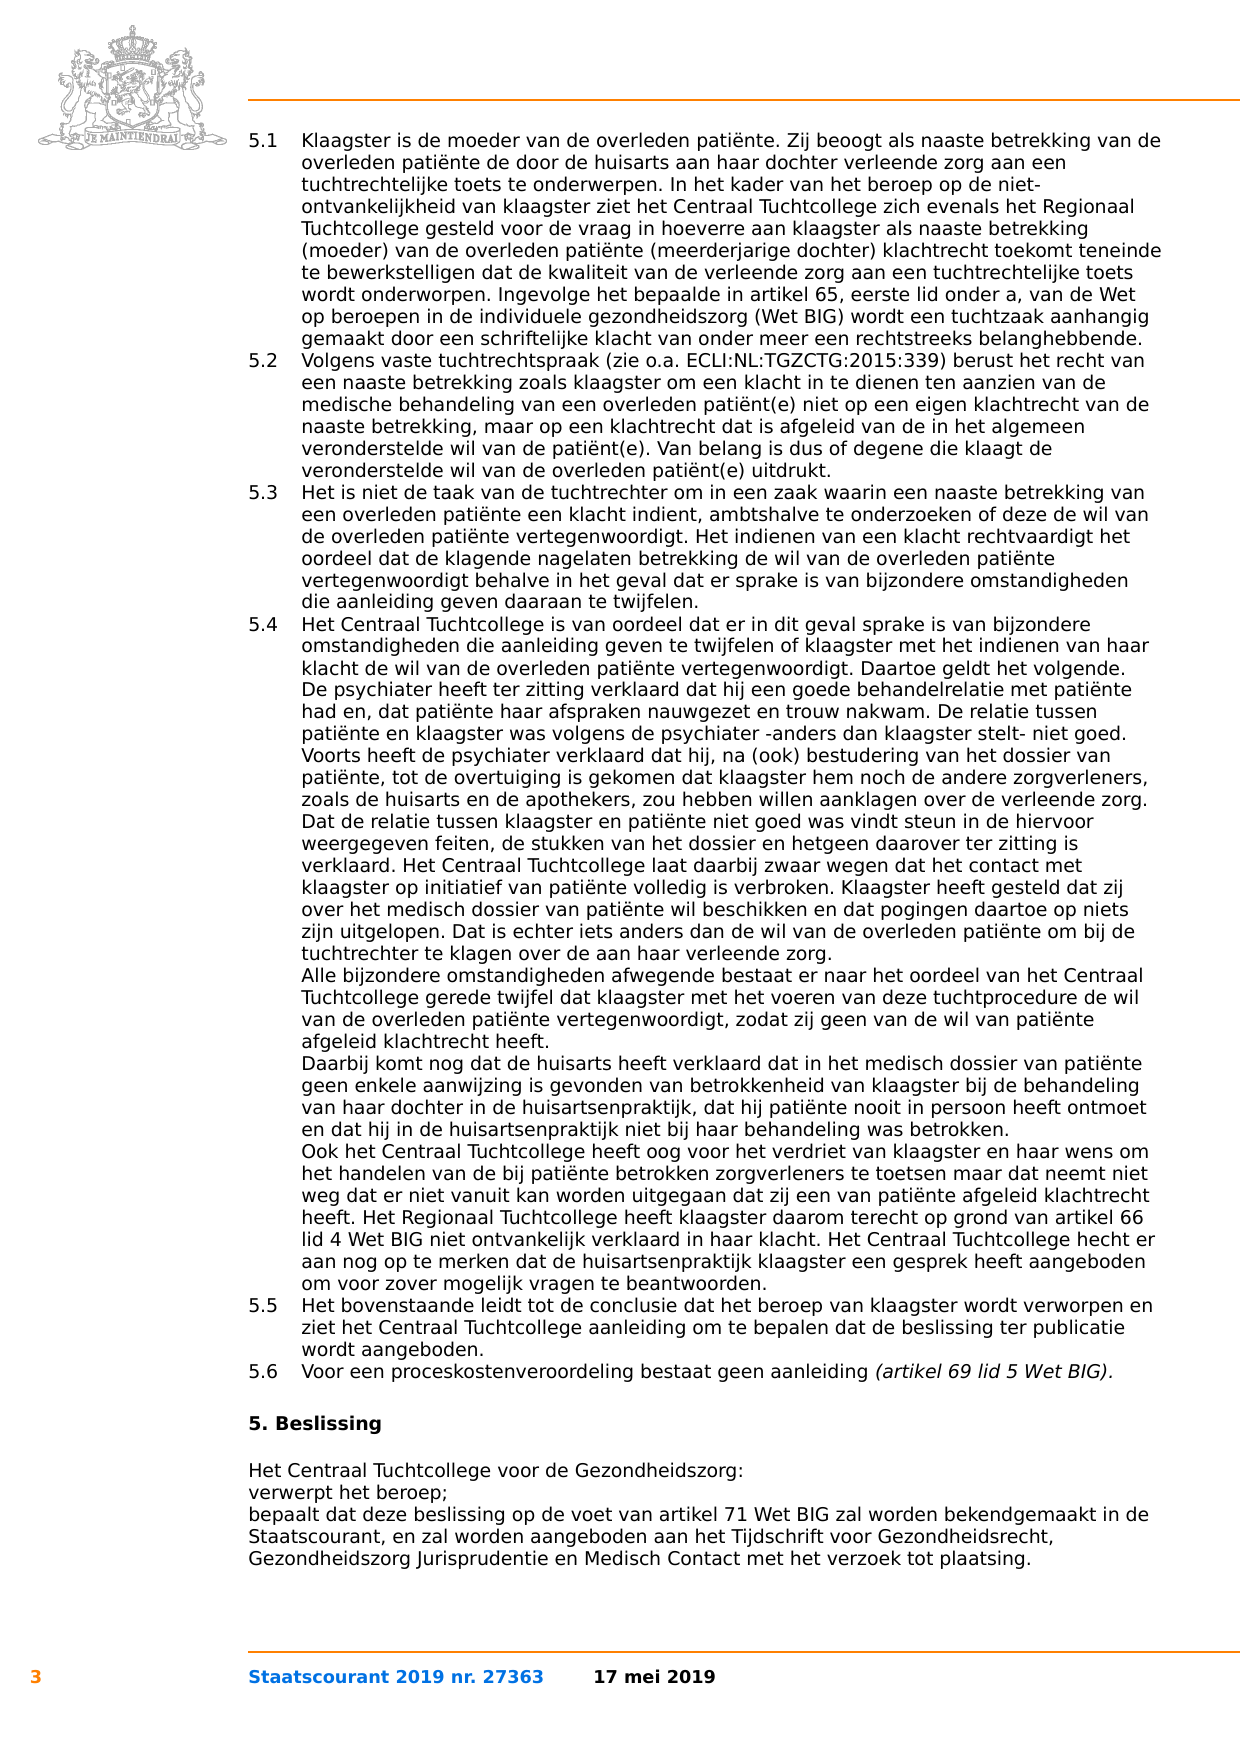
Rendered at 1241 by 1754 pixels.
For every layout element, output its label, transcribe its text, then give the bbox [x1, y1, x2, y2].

picture [38, 25, 227, 150]
text bepaalt dat deze beslissing op de voet van artikel 71 Wet BIG zal worden bekendgemaakt in de Staatscourant, en zal worden aangeboden aan het Tijdschrift voor Gezondheidsrecht, Gezondheidszorg Jurisprudentie en Medisch Contact met het verzoek tot plaatsing. [248, 1504, 1163, 1569]
text 5.5 Het bovenstaande leidt tot de conclusie dat het beroep van klaagster wordt verworpen en ziet het Centraal Tuchtcollege aanleiding om te bepalen dat de beslissing ter publicatie wordt aangeboden. [248, 1295, 1163, 1361]
text Ook het Centraal Tuchtcollege heeft oog voor het verdriet van klaagster en haar wens om het handelen van de bij patiënte betrokken zorgverleners te toetsen maar dat neemt niet weg dat er niet vanuit kan worden uitgegaan dat zij een van patiënte afgeleid klachtrecht heeft. Het Regionaal Tuchtcollege heeft klaagster daarom terecht op grond van artikel 66 lid 4 Wet BIG niet ontvankelijk verklaard in haar klacht. Het Centraal Tuchtcollege hecht er aan nog op te merken dat de huisartsenpraktijk klaagster een gesprek heeft aangeboden om voor zover mogelijk vragen te beantwoorden. [301, 1141, 1163, 1295]
text 5.4 Het Centraal Tuchtcollege is van oordeel dat er in dit geval sprake is van bijzondere omstandigheden die aanleiding geven te twijfelen of klaagster met het indienen van haar klacht de wil van de overleden patiënte vertegenwoordigt. Daartoe geldt het volgende. [248, 613, 1163, 679]
text 5.1 Klaagster is de moeder van de overleden patiënte. Zij beoogt als naaste betrekking van de overleden patiënte de door de huisarts aan haar dochter verleende zorg aan een tuchtrechtelijke toets te onderwerpen. In het kader van het beroep op de niet-ontvankelijkheid van klaagster ziet het Centraal Tuchtcollege zich evenals het Regionaal Tuchtcollege gesteld voor de vraag in hoeverre aan klaagster als naaste betrekking (moeder) van de overleden patiënte (meerderjarige dochter) klachtrecht toekomt teneinde te bewerkstelligen dat de kwaliteit van de verleende zorg aan een tuchtrechtelijke toets wordt onderworpen. Ingevolge het bepaalde in artikel 65, eerste lid onder a, van de Wet op beroepen in de individuele gezondheidszorg (Wet BIG) wordt een tuchtzaak aanhangig gemaakt door een schriftelijke klacht van onder meer een rechtstreeks belanghebbende. [248, 130, 1163, 350]
text Het Centraal Tuchtcollege voor de Gezondheidszorg: [248, 1460, 1163, 1482]
text De psychiater heeft ter zitting verklaard dat hij een goede behandelrelatie met patiënte had en, dat patiënte haar afspraken nauwgezet en trouw nakwam. De relatie tussen patiënte en klaagster was volgens de psychiater -anders dan klaagster stelt- niet goed. Voorts heeft de psychiater verklaard dat hij, na (ook) bestudering van het dossier van patiënte, tot de overtuiging is gekomen dat klaagster hem noch de andere zorgverleners, zoals de huisarts en de apothekers, zou hebben willen aanklagen over de verleende zorg. Dat de relatie tussen klaagster en patiënte niet goed was vindt steun in de hiervoor weergegeven feiten, de stukken van het dossier en hetgeen daarover ter zitting is verklaard. Het Centraal Tuchtcollege laat daarbij zwaar wegen dat het contact met klaagster op initiatief van patiënte volledig is verbroken. Klaagster heeft gesteld dat zij over het medisch dossier van patiënte wil beschikken en dat pogingen daartoe op niets zijn uitgelopen. Dat is echter iets anders dan de wil van de overleden patiënte om bij de tuchtrechter te klagen over de aan haar verleende zorg. [301, 679, 1163, 965]
text 5.6 Voor een proceskostenveroordeling bestaat geen aanleiding (artikel 69 lid 5 Wet BIG). [248, 1361, 1163, 1383]
subtitle 5. Beslissing [248, 1413, 1163, 1435]
text Daarbij komt nog dat de huisarts heeft verklaard dat in het medisch dossier van patiënte geen enkele aanwijzing is gevonden van betrokkenheid van klaagster bij de behandeling van haar dochter in de huisartsenpraktijk, dat hij patiënte nooit in persoon heeft ontmoet en dat hij in de huisartsenpraktijk niet bij haar behandeling was betrokken. [301, 1053, 1163, 1141]
text 5.3 Het is niet de taak van de tuchtrechter om in een zaak waarin een naaste betrekking van een overleden patiënte een klacht indient, ambtshalve te onderzoeken of deze de wil van de overleden patiënte vertegenwoordigt. Het indienen van een klacht rechtvaardigt het oordeel dat de klagende nagelaten betrekking de wil van de overleden patiënte vertegenwoordigt behalve in het geval dat er sprake is van bijzondere omstandigheden die aanleiding geven daaraan te twijfelen. [248, 482, 1163, 613]
text verwerpt het beroep; [248, 1482, 1163, 1504]
text Alle bijzondere omstandigheden afwegende bestaat er naar het oordeel van het Centraal Tuchtcollege gerede twijfel dat klaagster met het voeren van deze tuchtprocedure de wil van de overleden patiënte vertegenwoordigt, zodat zij geen van de wil van patiënte afgeleid klachtrecht heeft. [301, 965, 1163, 1053]
text 5.2 Volgens vaste tuchtrechtspraak (zie o.a. ECLI:NL:TGZCTG:2015:339) berust het recht van een naaste betrekking zoals klaagster om een klacht in te dienen ten aanzien van de medische behandeling van een overleden patiënt(e) niet op een eigen klachtrecht van de naaste betrekking, maar op een klachtrecht dat is afgeleid van de in het algemeen veronderstelde wil van de patiënt(e). Van belang is dus of degene die klaagt de veronderstelde wil van de overleden patiënt(e) uitdrukt. [248, 350, 1163, 482]
